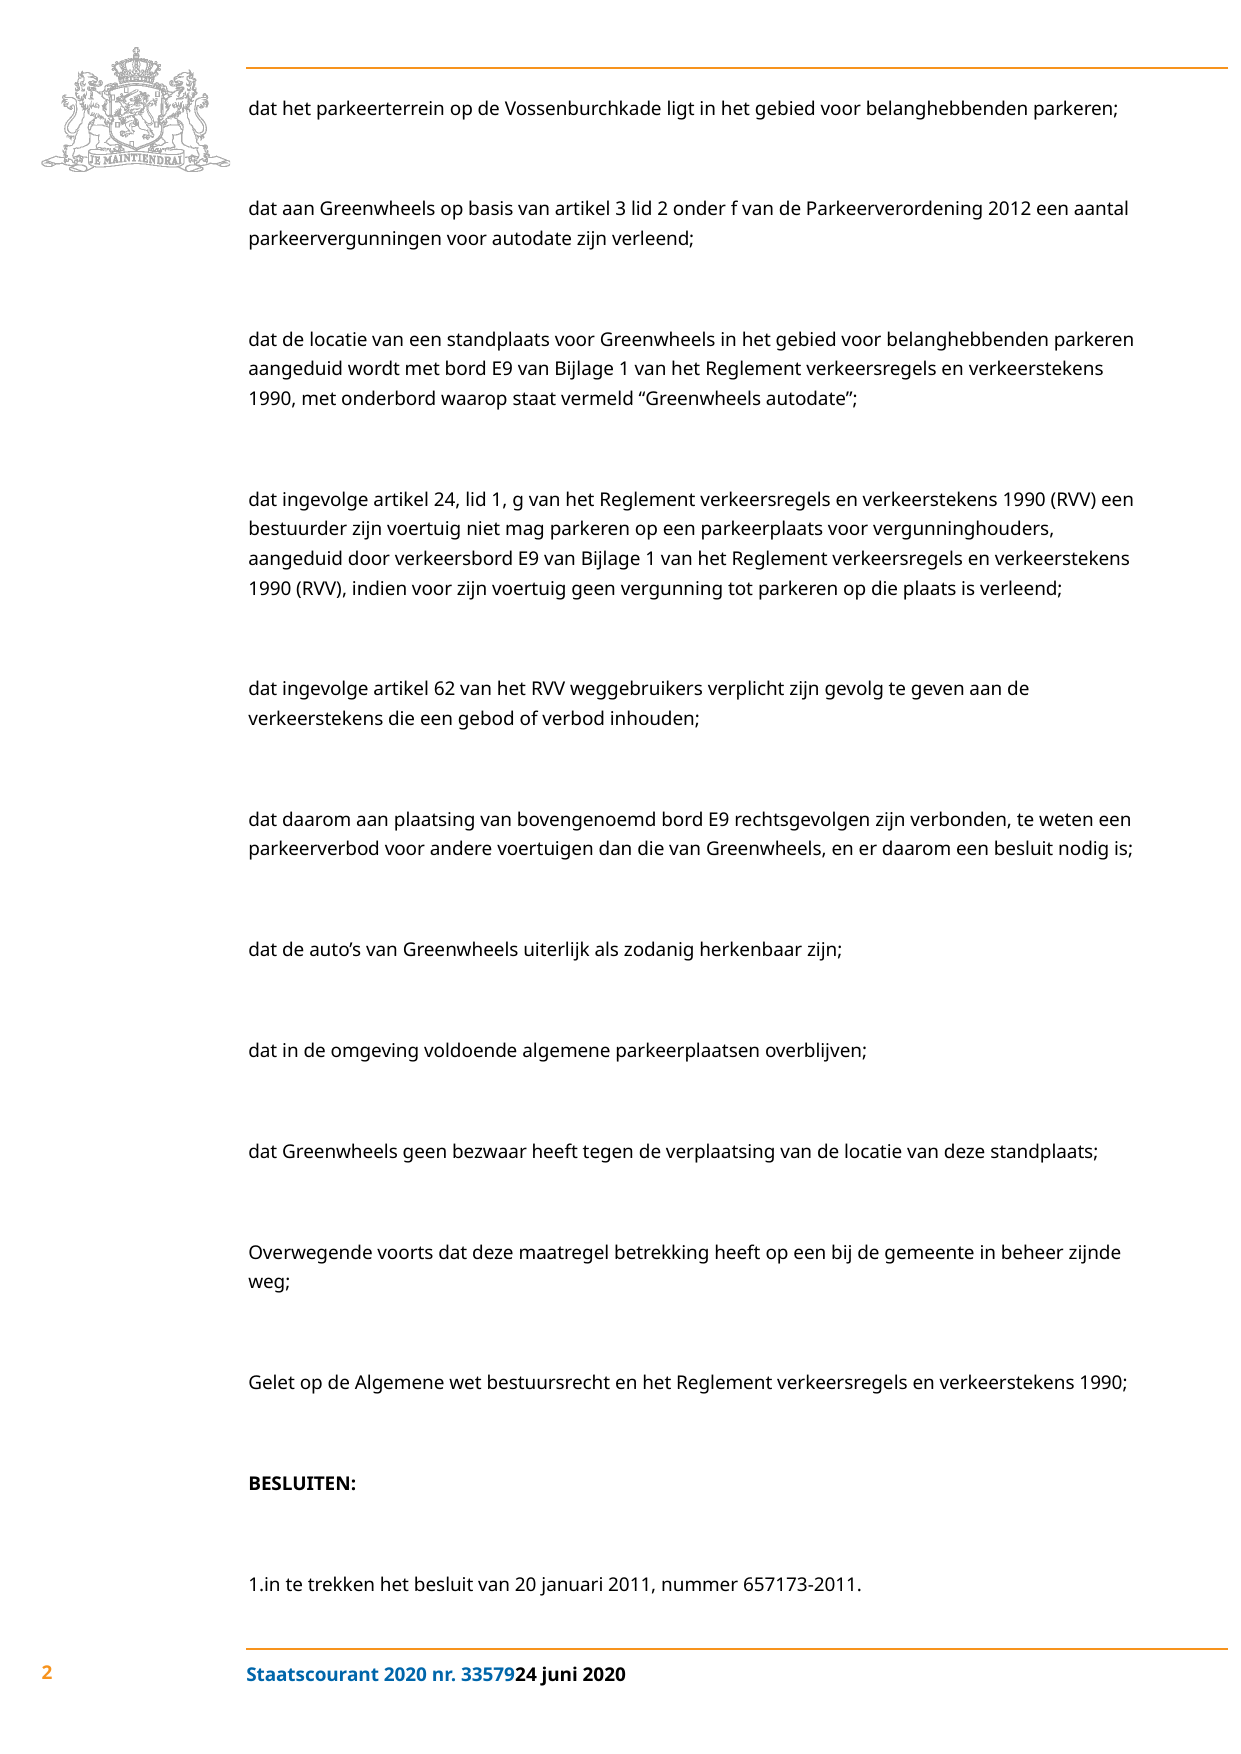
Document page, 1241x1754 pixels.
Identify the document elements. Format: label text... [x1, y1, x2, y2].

text Gelet op de Algemene wet bestuursrecht en het Reglement verkeersregels en verkeerstekens 1990; [248, 1369, 1152, 1395]
picture [41, 47, 231, 172]
text dat de auto’s van Greenwheels uiterlijk als zodanig herkenbaar zijn; [248, 936, 1152, 962]
text 1.in te trekken het besluit van 20 januari 2011, nummer 657173-2011. [248, 1571, 1152, 1597]
text dat in de omgeving voldoende algemene parkeerplaatsen overblijven; [248, 1037, 1152, 1063]
text BESLUITEN: [248, 1470, 1152, 1496]
text dat daarom aan plaatsing van bovengenoemd bord E9 rechtsgevolgen zijn verbonden, te weten een parkeerverbod voor andere voertuigen dan die van Greenwheels, en er daarom een besluit nodig is; [248, 806, 1152, 861]
text dat het parkeerterrein op de Vossenburchkade ligt in het gebied voor belanghebbenden parkeren; [248, 95, 1152, 121]
text dat aan Greenwheels op basis van artikel 3 lid 2 onder f van de Parkeerverordening 2012 een aantal parkeervergunningen voor autodate zijn verleend; [248, 196, 1152, 251]
text dat de locatie van een standplaats voor Greenwheels in het gebied voor belanghebbenden parkeren aangeduid wordt met bord E9 van Bijlage 1 van het Reglement verkeersregels en verkeerstekens 1990, met onderbord waarop staat vermeld “Greenwheels autodate”; [248, 326, 1152, 411]
text dat Greenwheels geen bezwaar heeft tegen de verplaatsing van de locatie van deze standplaats; [248, 1138, 1152, 1164]
text dat ingevolge artikel 62 van het RVV weggebruikers verplicht zijn gevolg te geven aan de verkeerstekens die een gebod of verbod inhouden; [248, 676, 1152, 731]
text dat ingevolge artikel 24, lid 1, g van het Reglement verkeersregels en verkeerstekens 1990 (RVV) een bestuurder zijn voertuig niet mag parkeren op een parkeerplaats voor vergunninghouders, aangeduid door verkeersbord E9 van Bijlage 1 van het Reglement verkeersregels en verkeerstekens 1990 (RVV), indien voor zijn voertuig geen vergunning tot parkeren op die plaats is verleend; [248, 486, 1152, 601]
text Overwegende voorts dat deze maatregel betrekking heeft op een bij de gemeente in beheer zijnde weg; [248, 1239, 1152, 1294]
